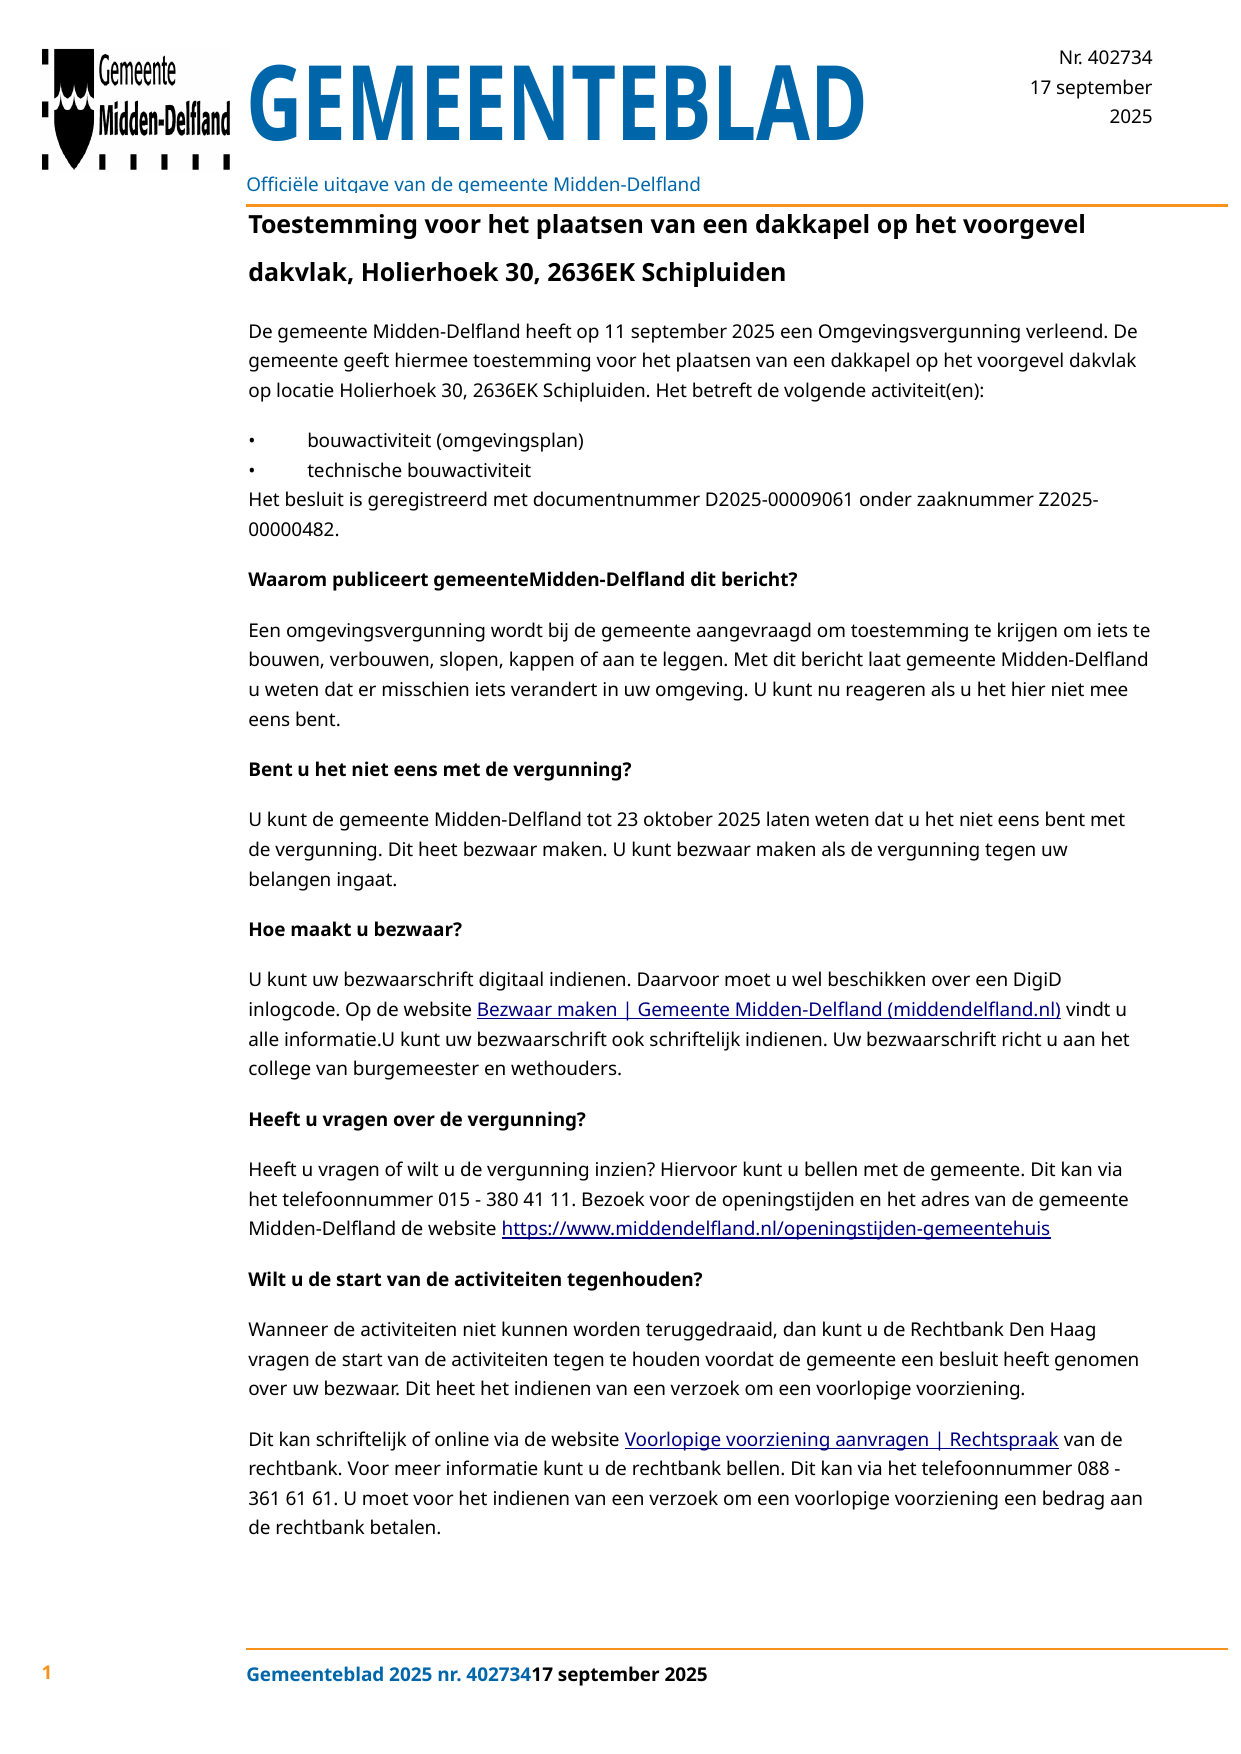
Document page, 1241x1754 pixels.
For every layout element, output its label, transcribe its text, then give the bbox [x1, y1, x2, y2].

text Toestemming voor het plaatsen van een dakkapel op het voorgevel dakvlak, Holierhoek 30, 2636EK Schipluiden [248, 207, 1152, 288]
list technische bouwactiviteit [248, 457, 1152, 483]
text Bent u het niet eens met de vergunning? [248, 756, 1152, 782]
text De gemeente Midden-Delfland heeft op 11 september 2025 een Omgevingsvergunning verleend. De gemeente geeft hiermee toestemming voor het plaatsen van een dakkapel op het voorgevel dakvlak op locatie Holierhoek 30, 2636EK Schipluiden. Het betreft de volgende activiteit(en): [248, 318, 1152, 403]
text Wanneer de activiteiten niet kunnen worden teruggedraaid, dan kunt u de Rechtbank Den Haag vragen de start van de activiteiten tegen te houden voordat de gemeente een besluit heeft genomen over uw bezwaar. Dit heet het indienen van een verzoek om een voorlopige voorziening. [248, 1316, 1152, 1401]
text Hoe maakt u bezwaar? [248, 916, 1152, 942]
list bouwactiviteit (omgevingsplan) [248, 427, 1152, 453]
text Dit kan schriftelijk of online via de website Voorlopige voorziening aanvragen | Rechtspraak van de rechtbank. Voor meer informatie kunt u de rechtbank bellen. Dit kan via het telefoonnummer 088 - 361 61 61. U moet voor het indienen van een verzoek om een voorlopige voorziening een bedrag aan de rechtbank betalen. [248, 1426, 1152, 1540]
text U kunt uw bezwaarschrift digitaal indienen. Daarvoor moet u wel beschikken over een DigiD inlogcode. Op de website Bezwaar maken | Gemeente Midden-Delfland (middendelfland.nl) vindt u alle informatie.U kunt uw bezwaarschrift ook schriftelijk indienen. Uw bezwaarschrift richt u aan het college van burgemeester en wethouders. [248, 967, 1152, 1081]
text Wilt u de start van de activiteiten tegenhouden? [248, 1266, 1152, 1292]
text Een omgevingsvergunning wordt bij de gemeente aangevraagd om toestemming te krijgen om iets te bouwen, verbouwen, slopen, kappen of aan te leggen. Met dit bericht laat gemeente Midden-Delfland u weten dat er misschien iets verandert in uw omgeving. U kunt nu reageren als u het hier niet mee eens bent. [248, 617, 1152, 732]
text Heeft u vragen over de vergunning? [248, 1106, 1152, 1132]
text Waarom publiceert gemeenteMidden-Delfland dit bericht? [248, 567, 1152, 592]
text Het besluit is geregistreerd met documentnummer D2025-00009061 onder zaaknummer Z2025-00000482. [248, 487, 1152, 542]
text Heeft u vragen of wilt u de vergunning inzien? Hiervoor kunt u bellen met de gemeente. Dit kan via het telefoonnummer 015 - 380 41 11. Bezoek voor de openingstijden en het adres van de gemeente Midden-Delfland de website https://www.middendelfland.nl/openingstijden-gemeentehuis [248, 1156, 1152, 1241]
text U kunt de gemeente Midden-Delfland tot 23 oktober 2025 laten weten dat u het niet eens bent met de vergunning. Dit heet bezwaar maken. U kunt bezwaar maken als de vergunning tegen uw belangen ingaat. [248, 807, 1152, 892]
picture [41, 47, 231, 172]
